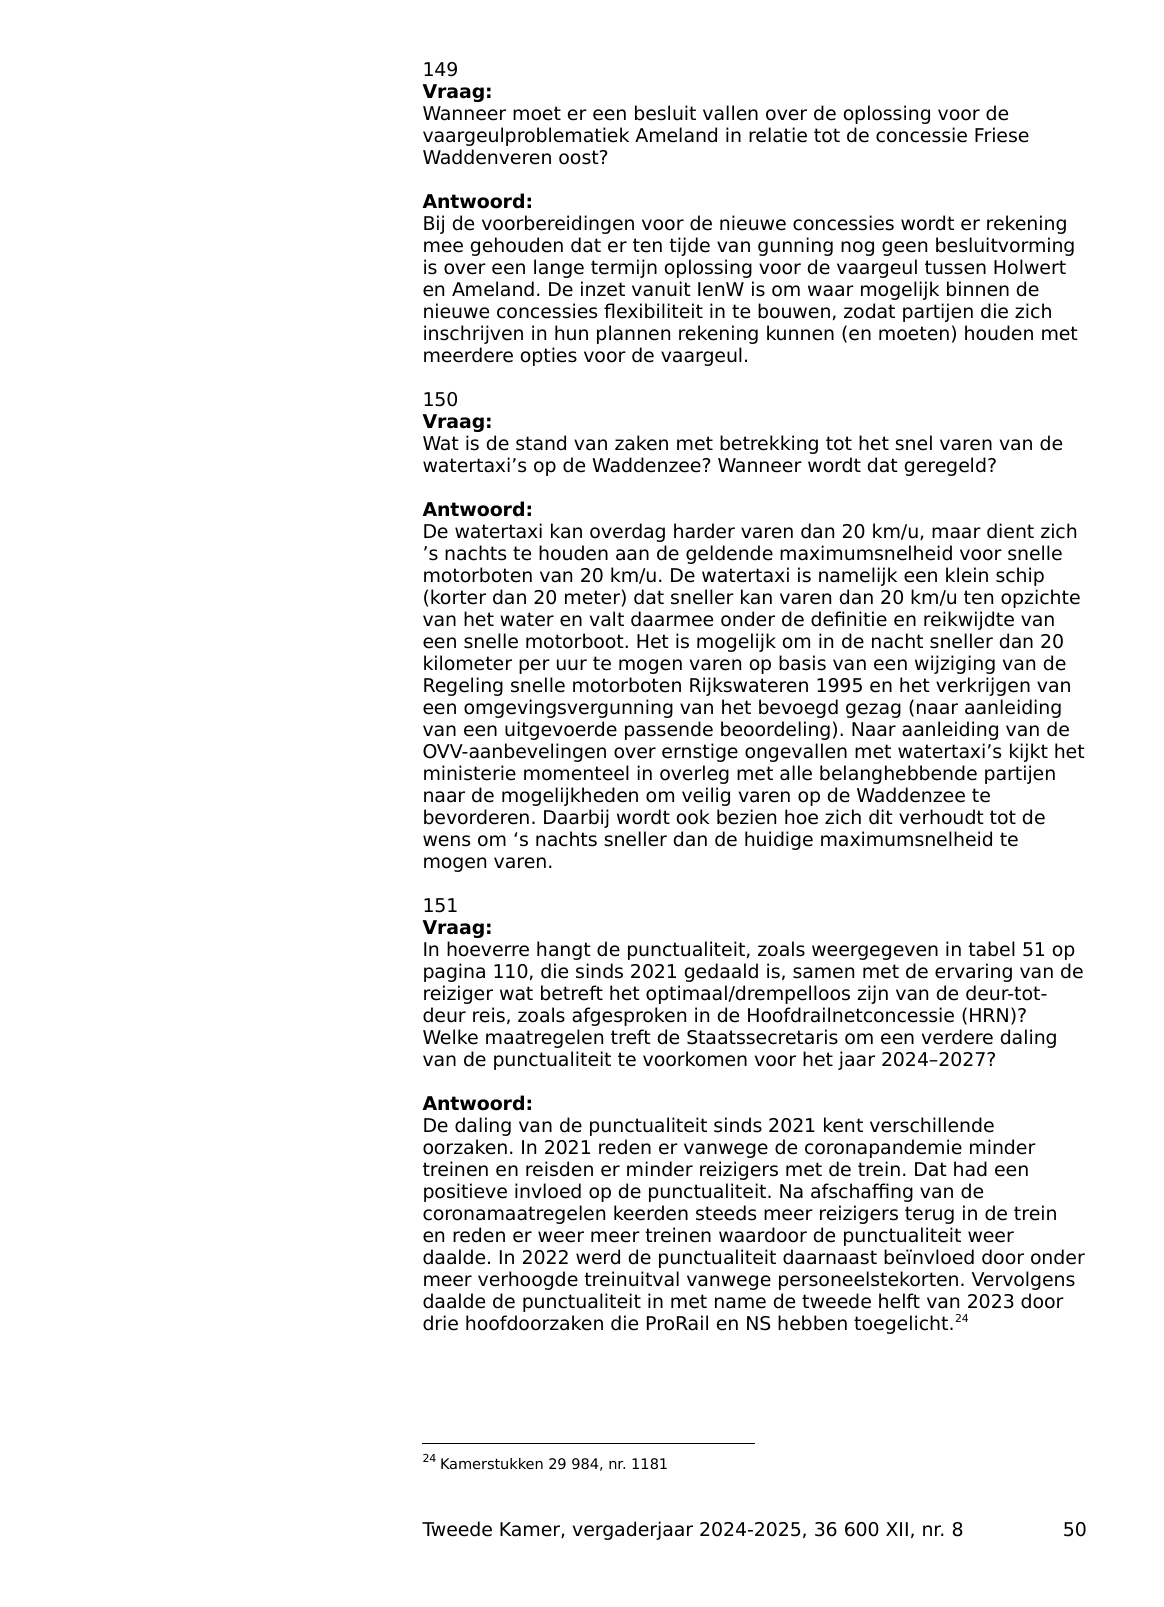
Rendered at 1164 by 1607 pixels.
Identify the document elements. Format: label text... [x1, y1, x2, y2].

text De daling van de punctualiteit sinds 2021 kent verschillende oorzaken. In 2021 reden er vanwege de coronapandemie minder treinen en reisden er minder reizigers met de trein. Dat had een positieve invloed op de punctualiteit. Na afschaffing van de coronamaatregelen keerden steeds meer reizigers terug in de trein en reden er weer meer treinen waardoor de punctualiteit weer daalde. In 2022 werd de punctualiteit daarnaast beïnvloed door onder meer verhoogde treinuitval vanwege personeelstekorten. Vervolgens daalde de punctualiteit in met name de tweede helft van 2023 door drie hoofdoorzaken die ProRail en NS hebben toegelicht. [422, 1115, 1087, 1335]
text 151 [422, 895, 1087, 917]
text Wat is de stand van zaken met betrekking tot het snel varen van de watertaxi’s op de Waddenzee? Wanneer wordt dat geregeld? [422, 433, 1087, 477]
text Antwoord: [422, 191, 1087, 213]
text Vraag: [422, 917, 1087, 939]
text Antwoord: [422, 1093, 1087, 1115]
text Antwoord: [422, 499, 1087, 521]
text Bij de voorbereidingen voor de nieuwe concessies wordt er rekening mee gehouden dat er ten tijde van gunning nog geen besluitvorming is over een lange termijn oplossing voor de vaargeul tussen Holwert en Ameland. De inzet vanuit IenW is om waar mogelijk binnen de nieuwe concessies flexibiliteit in te bouwen, zodat partijen die zich inschrijven in hun plannen rekening kunnen (en moeten) houden met meerdere opties voor de vaargeul. [422, 213, 1087, 367]
text Vraag: [422, 411, 1087, 433]
text In hoeverre hangt de punctualiteit, zoals weergegeven in tabel 51 op pagina 110, die sinds 2021 gedaald is, samen met de ervaring van de reiziger wat betreft het optimaal/drempelloos zijn van de deur-tot-deur reis, zoals afgesproken in de Hoofdrailnetconcessie (HRN)? Welke maatregelen treft de Staatssecretaris om een verdere daling van de punctualiteit te voorkomen voor het jaar 2024–2027? [422, 939, 1087, 1071]
text 149 [422, 59, 1087, 81]
text De watertaxi kan overdag harder varen dan 20 km/u, maar dient zich ’s nachts te houden aan de geldende maximumsnelheid voor snelle motorboten van 20 km/u. De watertaxi is namelijk een klein schip (korter dan 20 meter) dat sneller kan varen dan 20 km/u ten opzichte van het water en valt daarmee onder de definitie en reikwijdte van een snelle motorboot. Het is mogelijk om in de nacht sneller dan 20 kilometer per uur te mogen varen op basis van een wijziging van de Regeling snelle motorboten Rijkswateren 1995 en het verkrijgen van een omgevingsvergunning van het bevoegd gezag (naar aanleiding van een uitgevoerde passende beoordeling). Naar aanleiding van de OVV-aanbevelingen over ernstige ongevallen met watertaxi’s kijkt het ministerie momenteel in overleg met alle belanghebbende partijen naar de mogelijkheden om veilig varen op de Waddenzee te bevorderen. Daarbij wordt ook bezien hoe zich dit verhoudt tot de wens om ‘s nachts sneller dan de huidige maximumsnelheid te mogen varen. [422, 521, 1087, 873]
text Kamerstukken 29 984, nr. 1181 [422, 1452, 1087, 1474]
text 150 [422, 389, 1087, 411]
text Wanneer moet er een besluit vallen over de oplossing voor de vaargeulproblematiek Ameland in relatie tot de concessie Friese Waddenveren oost? [422, 103, 1087, 169]
text Vraag: [422, 81, 1087, 103]
